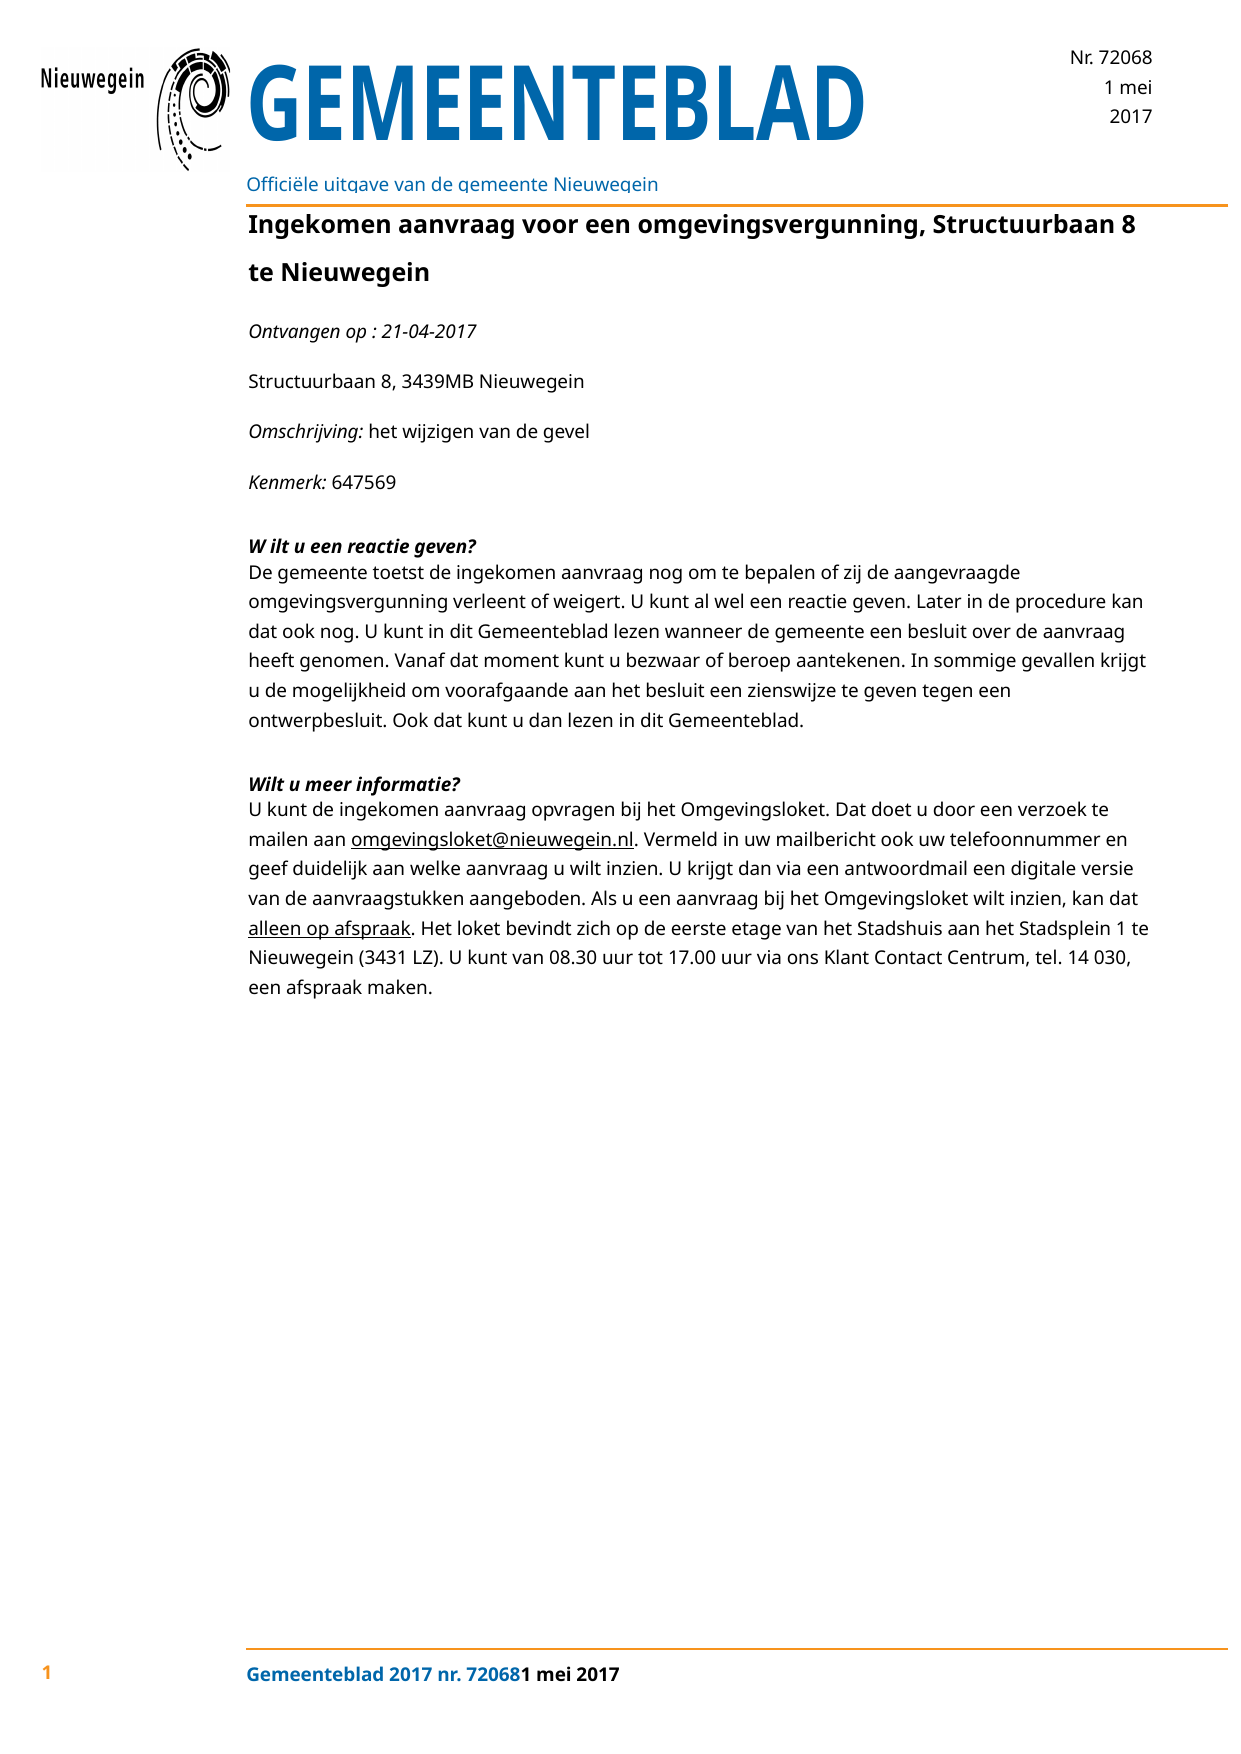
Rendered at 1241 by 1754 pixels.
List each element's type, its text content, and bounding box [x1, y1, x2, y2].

text Structuurbaan 8, 3439MB Nieuwegein [248, 368, 1152, 394]
text Ingekomen aanvraag voor een omgevingsvergunning, Structuurbaan 8 te Nieuwegein [248, 207, 1152, 288]
text Omschrijving: het wijzigen van de gevel [248, 419, 1152, 444]
text Wilt u meer informatie? [248, 771, 1152, 796]
picture [41, 47, 231, 172]
text W ilt u een reactie geven? [248, 533, 1152, 559]
text Ontvangen op : 21-04-2017 [248, 318, 1152, 344]
text Kenmerk: 647569 [248, 469, 1152, 495]
text U kunt de ingekomen aanvraag opvragen bij het Omgevingsloket. Dat doet u door een verzoek te mailen aan omgevingsloket@nieuwegein.nl. Vermeld in uw mailbericht ook uw telefoonnummer en geef duidelijk aan welke aanvraag u wilt inzien. U krijgt dan via een antwoordmail een digitale versie van de aanvraagstukken aangeboden. Als u een aanvraag bij het Omgevingsloket wilt inzien, kan dat alleen op afspraak. Het loket bevindt zich op de eerste etage van het Stadshuis aan het Stadsplein 1 te Nieuwegein (3431 LZ). U kunt van 08.30 uur tot 17.00 uur via ons Klant Contact Centrum, tel. 14 030, een afspraak maken. [248, 796, 1152, 1000]
text De gemeente toetst de ingekomen aanvraag nog om te bepalen of zij de aangevraagde omgevingsvergunning verleent of weigert. U kunt al wel een reactie geven. Later in de procedure kan dat ook nog. U kunt in dit Gemeenteblad lezen wanneer de gemeente een besluit over de aanvraag heeft genomen. Vanaf dat moment kunt u bezwaar of beroep aantekenen. In sommige gevallen krijgt u de mogelijkheid om voorafgaande aan het besluit een zienswijze te geven tegen een ontwerpbesluit. Ook dat kunt u dan lezen in dit Gemeenteblad. [248, 559, 1152, 732]
